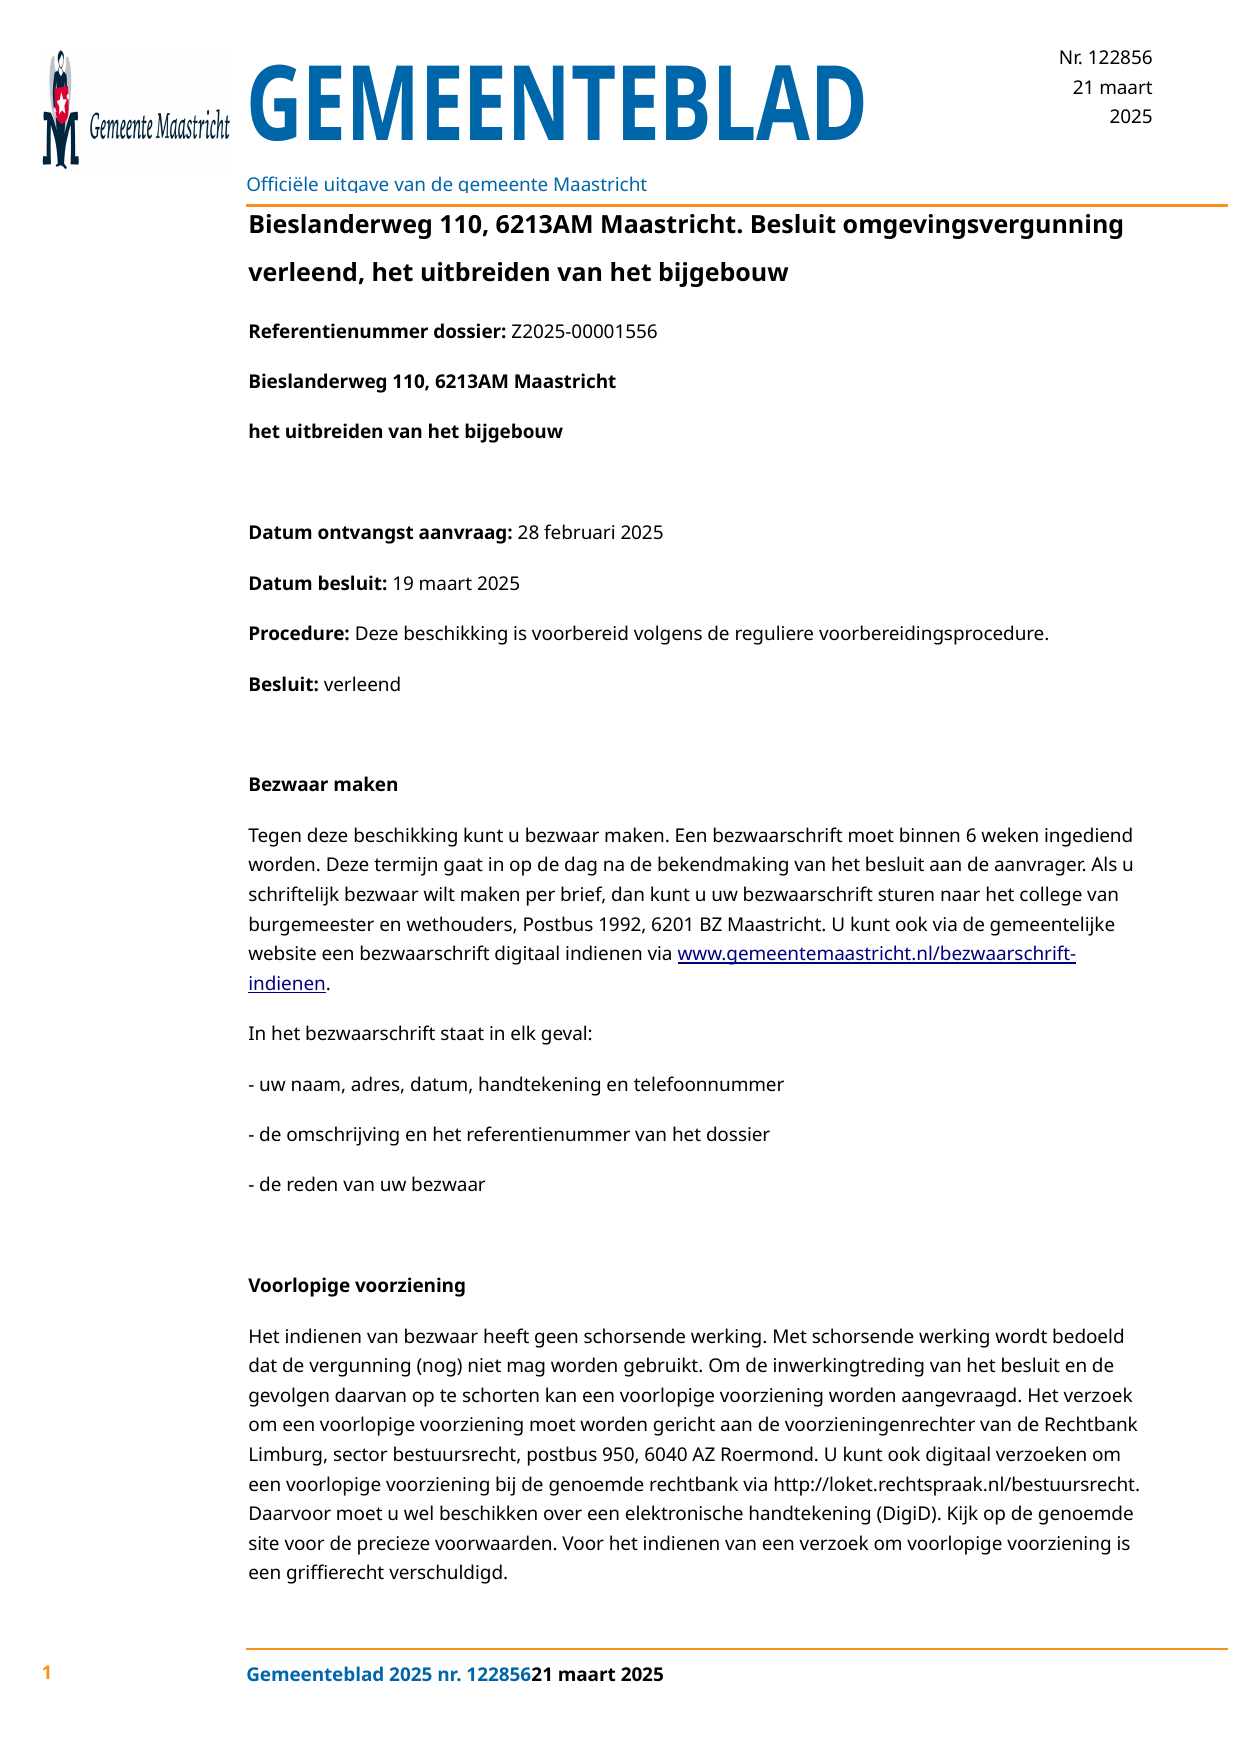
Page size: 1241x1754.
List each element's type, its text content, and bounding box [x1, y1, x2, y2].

text Bieslanderweg 110, 6213AM Maastricht [248, 368, 1152, 394]
picture [41, 47, 231, 172]
text Bezwaar maken [248, 772, 1152, 797]
text Het indienen van bezwaar heeft geen schorsende werking. Met schorsende werking wordt bedoeld dat de vergunning (nog) niet mag worden gebruikt. Om de inwerkingtreding van het besluit en de gevolgen daarvan op te schorten kan een voorlopige voorziening worden aangevraagd. Het verzoek om een voorlopige voorziening moet worden gericht aan de voorzieningenrechter van de Rechtbank Limburg, sector bestuursrecht, postbus 950, 6040 AZ Roermond. U kunt ook digitaal verzoeken om een voorlopige voorziening bij de genoemde rechtbank via http://loket.rechtspraak.nl/bestuursrecht. Daarvoor moet u wel beschikken over een elektronische handtekening (DigiD). Kijk op de genoemde site voor de precieze voorwaarden. Voor het indienen van een verzoek om voorlopige voorziening is een griffierecht verschuldigd. [248, 1323, 1152, 1585]
text - uw naam, adres, datum, handtekening en telefoonnummer [248, 1071, 1152, 1097]
text het uitbreiden van het bijgebouw [248, 419, 1152, 444]
text Besluit: verleend [248, 671, 1152, 697]
text Referentienummer dossier: Z2025-00001556 [248, 318, 1152, 344]
text Voorlopige voorziening [248, 1272, 1152, 1298]
text Tegen deze beschikking kunt u bezwaar maken. Een bezwaarschrift moet binnen 6 weken ingediend worden. Deze termijn gaat in op de dag na de bekendmaking van het besluit aan de aanvrager. Als u schriftelijk bezwaar wilt maken per brief, dan kunt u uw bezwaarschrift sturen naar het college van burgemeester en wethouders, Postbus 1992, 6201 BZ Maastricht. U kunt ook via de gemeentelijke website een bezwaarschrift digitaal indienen via www.gemeentemaastricht.nl/bezwaarschrift-indienen. [248, 822, 1152, 996]
text Datum ontvangst aanvraag: 28 februari 2025 [248, 519, 1152, 545]
text Bieslanderweg 110, 6213AM Maastricht. Besluit omgevingsvergunning verleend, het uitbreiden van het bijgebouw [248, 207, 1152, 288]
text In het bezwaarschrift staat in elk geval: [248, 1020, 1152, 1046]
text - de omschrijving en het referentienummer van het dossier [248, 1121, 1152, 1147]
text Procedure: Deze beschikking is voorbereid volgens de reguliere voorbereidingsprocedure. [248, 620, 1152, 646]
text - de reden van uw bezwaar [248, 1172, 1152, 1197]
text Datum besluit: 19 maart 2025 [248, 570, 1152, 596]
